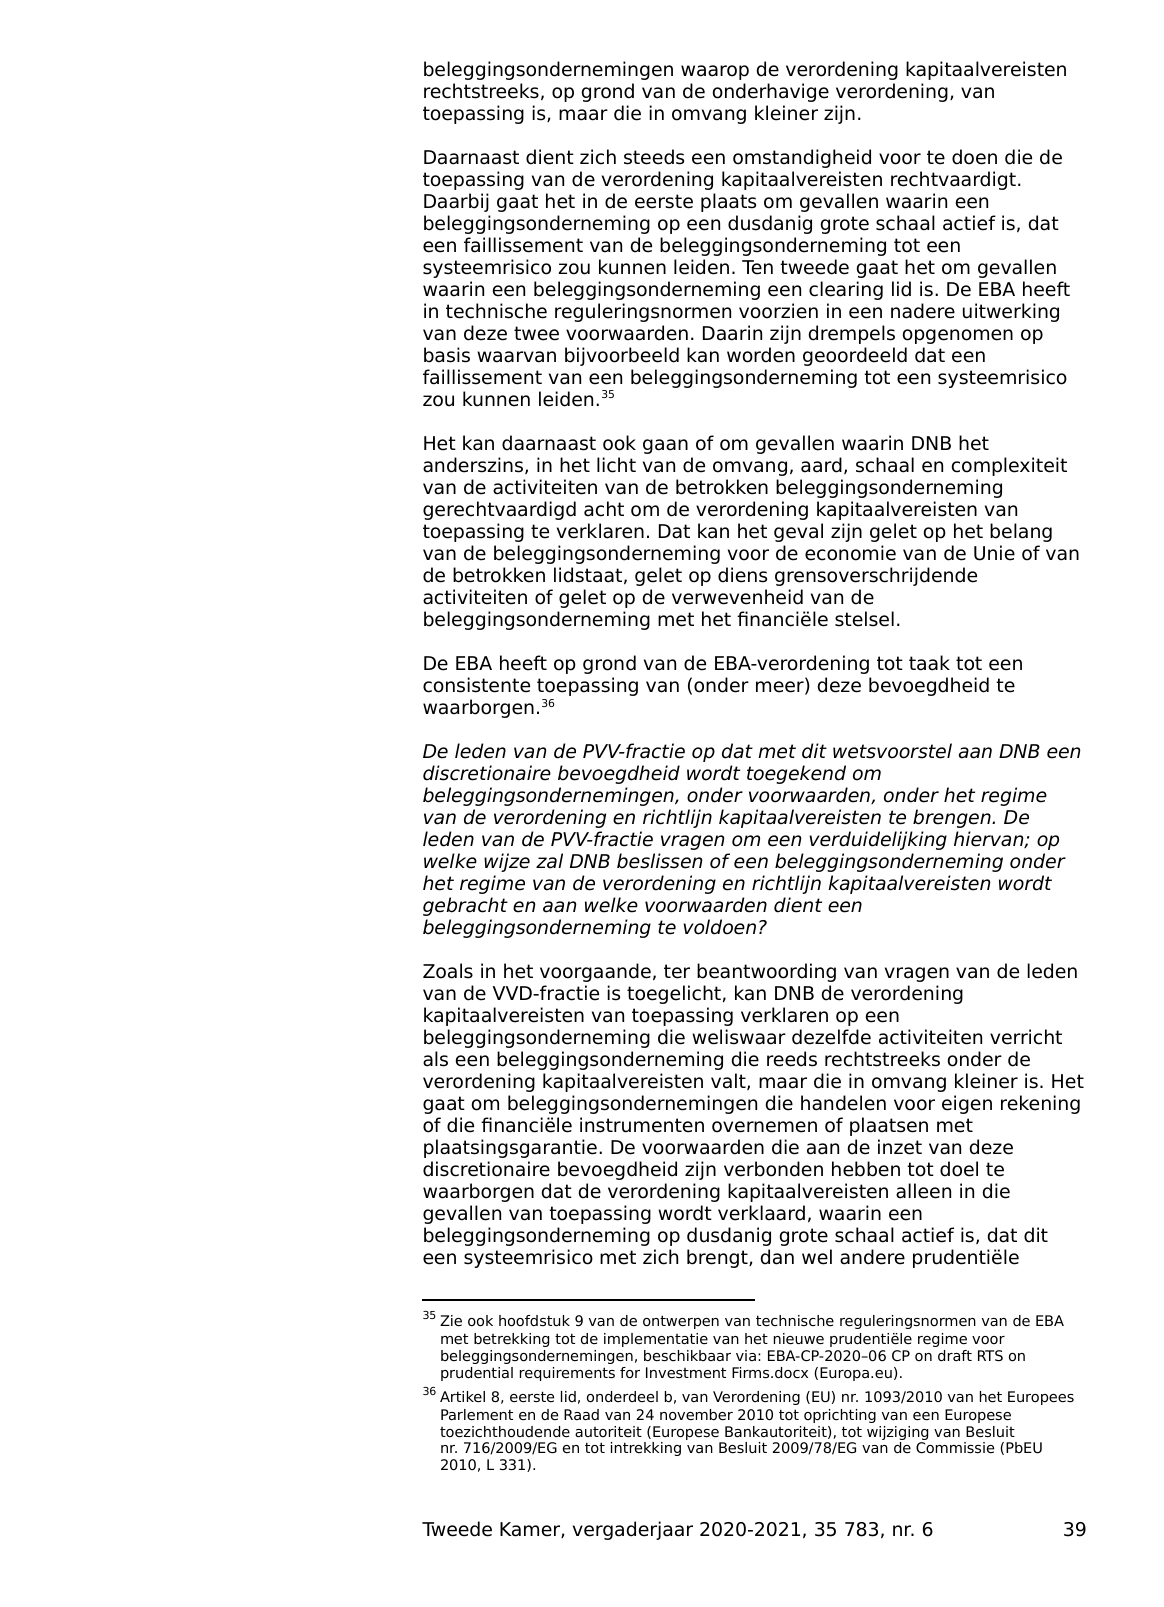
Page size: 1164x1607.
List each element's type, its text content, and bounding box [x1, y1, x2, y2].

text Het kan daarnaast ook gaan of om gevallen waarin DNB het anderszins, in het licht van de omvang, aard, schaal en complexiteit van de activiteiten van de betrokken beleggingsonderneming gerechtvaardigd acht om de verordening kapitaalvereisten van toepassing te verklaren. Dat kan het geval zijn gelet op het belang van de beleggingsonderneming voor de economie van de Unie of van de betrokken lidstaat, gelet op diens grensoverschrijdende activiteiten of gelet op de verwevenheid van de beleggingsonderneming met het financiële stelsel. [422, 433, 1087, 631]
text Zie ook hoofdstuk 9 van de ontwerpen van technische reguleringsnormen van de EBA met betrekking tot de implementatie van het nieuwe prudentiële regime voor beleggingsondernemingen, beschikbaar via: EBA-CP-2020–06 CP on draft RTS on prudential requirements for Investment Firms.docx (Europa.eu). [422, 1309, 1087, 1382]
text De leden van de PVV-fractie op dat met dit wetsvoorstel aan DNB een discretionaire bevoegdheid wordt toegekend om beleggingsondernemingen, onder voorwaarden, onder het regime van de verordening en richtlijn kapitaalvereisten te brengen. De leden van de PVV-fractie vragen om een verduidelijking hiervan; op welke wijze zal DNB beslissen of een beleggingsonderneming onder het regime van de verordening en richtlijn kapitaalvereisten wordt gebracht en aan welke voorwaarden dient een beleggingsonderneming te voldoen? [422, 741, 1087, 939]
text De EBA heeft op grond van de EBA-verordening tot taak tot een consistente toepassing van (onder meer) deze bevoegdheid te waarborgen. [422, 653, 1087, 719]
text Zoals in het voorgaande, ter beantwoording van vragen van de leden van de VVD-fractie is toegelicht, kan DNB de verordening kapitaalvereisten van toepassing verklaren op een beleggingsonderneming die weliswaar dezelfde activiteiten verricht als een beleggingsonderneming die reeds rechtstreeks onder de verordening kapitaalvereisten valt, maar die in omvang kleiner is. Het gaat om beleggingsondernemingen die handelen voor eigen rekening of die financiële instrumenten overnemen of plaatsen met plaatsingsgarantie. De voorwaarden die aan de inzet van deze discretionaire bevoegdheid zijn verbonden hebben tot doel te waarborgen dat de verordening kapitaalvereisten alleen in die gevallen van toepassing wordt verklaard, waarin een beleggingsonderneming op dusdanig grote schaal actief is, dat dit een systeemrisico met zich brengt, dan wel andere prudentiële [422, 961, 1087, 1269]
text beleggingsondernemingen waarop de verordening kapitaalvereisten rechtstreeks, op grond van de onderhavige verordening, van toepassing is, maar die in omvang kleiner zijn. [422, 59, 1087, 125]
text Artikel 8, eerste lid, onderdeel b, van Verordening (EU) nr. 1093/2010 van het Europees Parlement en de Raad van 24 november 2010 tot oprichting van een Europese toezichthoudende autoriteit (Europese Bankautoriteit), tot wijziging van Besluit nr. 716/2009/EG en tot intrekking van Besluit 2009/78/EG van de Commissie (PbEU 2010, L 331). [422, 1385, 1087, 1474]
text Daarnaast dient zich steeds een omstandigheid voor te doen die de toepassing van de verordening kapitaalvereisten rechtvaardigt. Daarbij gaat het in de eerste plaats om gevallen waarin een beleggingsonderneming op een dusdanig grote schaal actief is, dat een faillissement van de beleggingsonderneming tot een systeemrisico zou kunnen leiden. Ten tweede gaat het om gevallen waarin een beleggingsonderneming een clearing lid is. De EBA heeft in technische reguleringsnormen voorzien in een nadere uitwerking van deze twee voorwaarden. Daarin zijn drempels opgenomen op basis waarvan bijvoorbeeld kan worden geoordeeld dat een faillissement van een beleggingsonderneming tot een systeemrisico zou kunnen leiden. [422, 147, 1087, 411]
